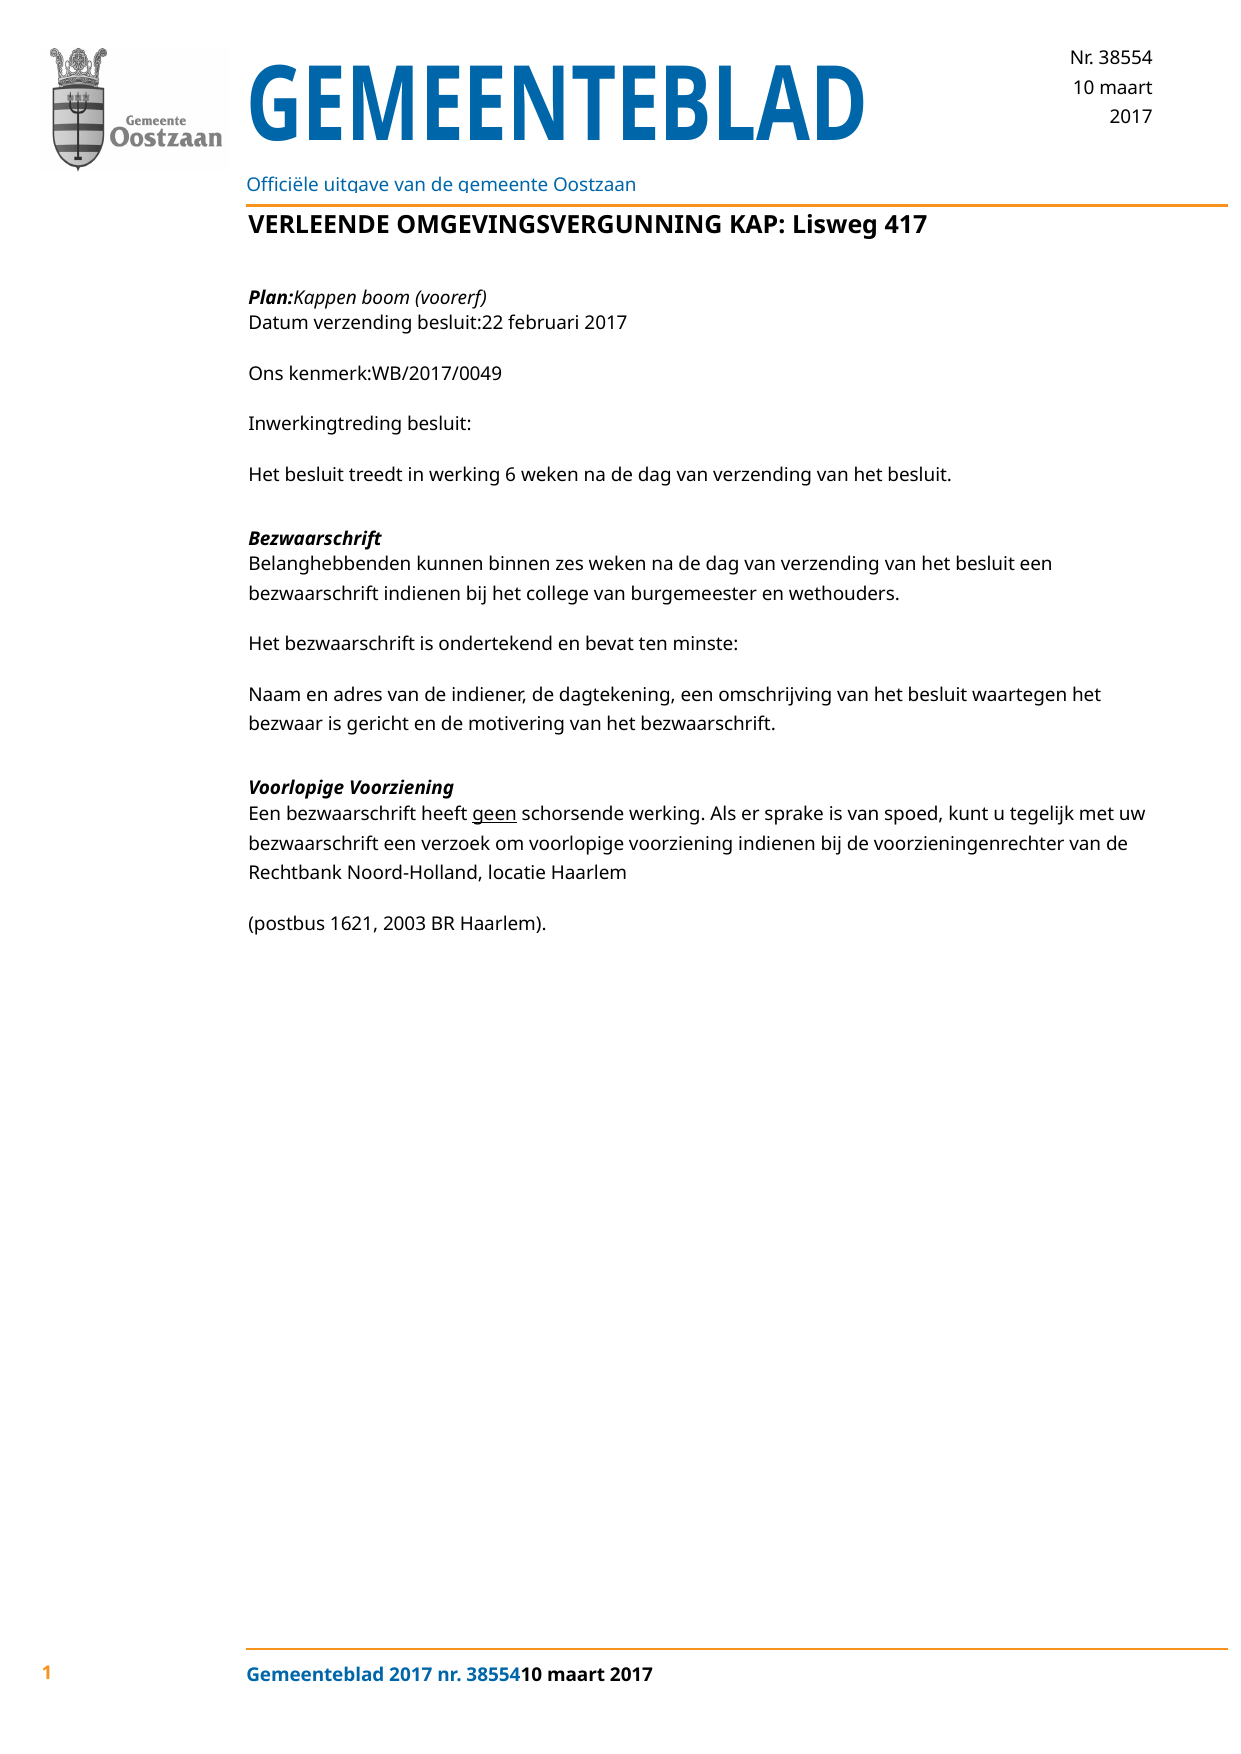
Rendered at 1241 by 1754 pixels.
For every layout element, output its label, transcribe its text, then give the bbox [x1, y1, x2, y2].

text Het bezwaarschrift is ondertekend en bevat ten minste: [248, 631, 1152, 656]
text Voorlopige Voorziening [248, 774, 1152, 800]
text (postbus 1621, 2003 BR Haarlem). [248, 910, 1152, 936]
text Het besluit treedt in werking 6 weken na de dag van verzending van het besluit. [248, 461, 1152, 487]
text Datum verzending besluit:22 februari 2017 [248, 309, 1152, 335]
text Belanghebbenden kunnen binnen zes weken na de dag van verzending van het besluit een bezwaarschrift indienen bij het college van burgemeester en wethouders. [248, 551, 1152, 606]
text Inwerkingtreding besluit: [248, 410, 1152, 436]
text Plan:Kappen boom (voorerf) [248, 284, 1152, 309]
text Naam en adres van de indiener, de dagtekening, een omschrijving van het besluit waartegen het bezwaar is gericht en de motivering van het bezwaarschrift. [248, 681, 1152, 736]
text Bezwaarschrift [248, 525, 1152, 551]
text VERLEENDE OMGEVINGSVERGUNNING KAP: Lisweg 417 [248, 207, 1152, 241]
text Ons kenmerk:WB/2017/0049 [248, 360, 1152, 386]
text Een bezwaarschrift heeft geen schorsende werking. Als er sprake is van spoed, kunt u tegelijk met uw bezwaarschrift een verzoek om voorlopige voorziening indienen bij de voorzieningenrechter van de Rechtbank Noord-Holland, locatie Haarlem [248, 800, 1152, 885]
picture [41, 47, 231, 172]
